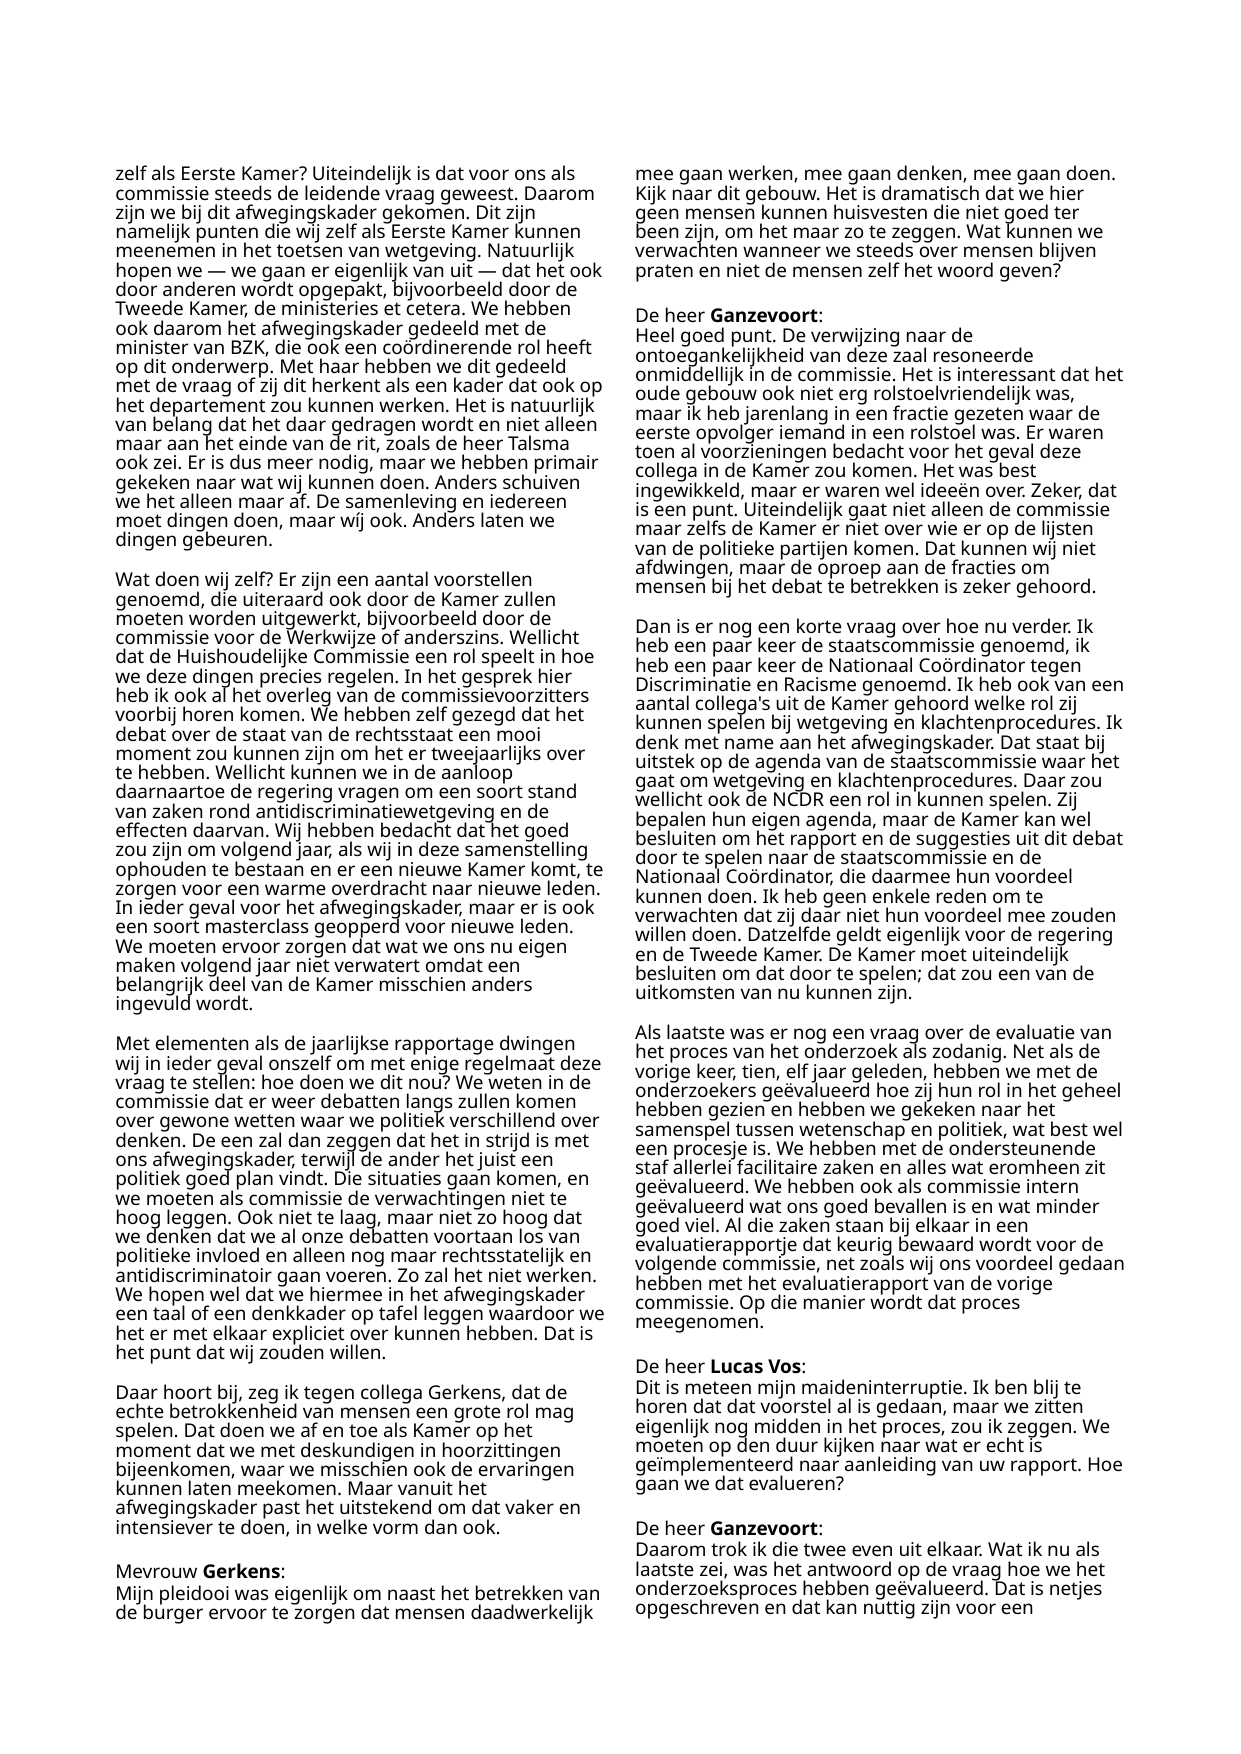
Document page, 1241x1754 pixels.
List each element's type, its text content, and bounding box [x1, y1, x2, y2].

text Mevrouw Gerkens: [115, 1559, 605, 1584]
text De heer Lucas Vos: [635, 1353, 1125, 1379]
text zelf als Eerste Kamer? Uiteindelijk is dat voor ons als commissie steeds de leidende vraag geweest. Daarom zijn we bij dit afwegingskader gekomen. Dit zijn namelijk punten die wij zelf als Eerste Kamer kunnen meenemen in het toetsen van wetgeving. Natuurlijk hopen we — we gaan er eigenlijk van uit — dat het ook door anderen wordt opgepakt, bijvoorbeeld door de Tweede Kamer, de ministeries et cetera. We hebben ook daarom het afwegingskader gedeeld met de minister van BZK, die ook een coördinerende rol heeft op dit onderwerp. Met haar hebben we dit gedeeld met de vraag of zij dit herkent als een kader dat ook op het departement zou kunnen werken. Het is natuurlijk van belang dat het daar gedragen wordt en niet alleen maar aan het einde van de rit, zoals de heer Talsma ook zei. Er is dus meer nodig, maar we hebben primair gekeken naar wat wij kunnen doen. Anders schuiven we het alleen maar af. De samenleving en iedereen moet dingen doen, maar wíj ook. Anders laten we dingen gebeuren. [115, 165, 605, 551]
text Heel goed punt. De verwijzing naar de ontoegankelijkheid van deze zaal resoneerde onmiddellijk in de commissie. Het is interessant dat het oude gebouw ook niet erg rolstoelvriendelijk was, maar ik heb jarenlang in een fractie gezeten waar de eerste opvolger iemand in een rolstoel was. Er waren toen al voorzieningen bedacht voor het geval deze collega in de Kamer zou komen. Het was best ingewikkeld, maar er waren wel ideeën over. Zeker, dat is een punt. Uiteindelijk gaat niet alleen de commissie maar zelfs de Kamer er niet over wie er op de lijsten van de politieke partijen komen. Dat kunnen wij niet afdwingen, maar de oproep aan de fracties om mensen bij het debat te betrekken is zeker gehoord. [635, 327, 1125, 597]
text Met elementen als de jaarlijkse rapportage dwingen wij in ieder geval onszelf om met enige regelmaat deze vraag te stellen: hoe doen we dit nou? We weten in de commissie dat er weer debatten langs zullen komen over gewone wetten waar we politiek verschillend over denken. De een zal dan zeggen dat het in strijd is met ons afwegingskader, terwijl de ander het juist een politiek goed plan vindt. Die situaties gaan komen, en we moeten als commissie de verwachtingen niet te hoog leggen. Ook niet te laag, maar niet zo hoog dat we denken dat we al onze debatten voortaan los van politieke invloed en alleen nog maar rechtsstatelijk en antidiscriminatoir gaan voeren. Zo zal het niet werken. We hopen wel dat we hiermee in het afwegingskader een taal of een denkkader op tafel leggen waardoor we het er met elkaar expliciet over kunnen hebben. Dat is het punt dat wij zouden willen. [115, 1035, 605, 1363]
text De heer Ganzevoort: [635, 302, 1125, 327]
text Dan is er nog een korte vraag over hoe nu verder. Ik heb een paar keer de staatscommissie genoemd, ik heb een paar keer de Nationaal Coördinator tegen Discriminatie en Racisme genoemd. Ik heb ook van een aantal collega's uit de Kamer gehoord welke rol zij kunnen spelen bij wetgeving en klachtenprocedures. Ik denk met name aan het afwegingskader. Dat staat bij uitstek op de agenda van de staatscommissie waar het gaat om wetgeving en klachtenprocedures. Daar zou wellicht ook de NCDR een rol in kunnen spelen. Zij bepalen hun eigen agenda, maar de Kamer kan wel besluiten om het rapport en de suggesties uit dit debat door te spelen naar de staatscommissie en de Nationaal Coördinator, die daarmee hun voordeel kunnen doen. Ik heb geen enkele reden om te verwachten dat zij daar niet hun voordeel mee zouden willen doen. Datzelfde geldt eigenlijk voor de regering en de Tweede Kamer. De Kamer moet uiteindelijk besluiten om dat door te spelen; dat zou een van de uitkomsten van nu kunnen zijn. [635, 618, 1125, 1003]
text Als laatste was er nog een vraag over de evaluatie van het proces van het onderzoek als zodanig. Net als de vorige keer, tien, elf jaar geleden, hebben we met de onderzoekers geëvalueerd hoe zij hun rol in het geheel hebben gezien en hebben we gekeken naar het samenspel tussen wetenschap en politiek, wat best wel een procesje is. We hebben met de ondersteunende staf allerlei facilitaire zaken en alles wat eromheen zit geëvalueerd. We hebben ook als commissie intern geëvalueerd wat ons goed bevallen is en wat minder goed viel. Al die zaken staan bij elkaar in een evaluatierapportje dat keurig bewaard wordt voor de volgende commissie, net zoals wij ons voordeel gedaan hebben met het evaluatierapport van de vorige commissie. Op die manier wordt dat proces meegenomen. [635, 1024, 1125, 1332]
text Wat doen wij zelf? Er zijn een aantal voorstellen genoemd, die uiteraard ook door de Kamer zullen moeten worden uitgewerkt, bijvoorbeeld door de commissie voor de Werkwijze of anderszins. Wellicht dat de Huishoudelijke Commissie een rol speelt in hoe we deze dingen precies regelen. In het gesprek hier heb ik ook al het overleg van de commissievoorzitters voorbij horen komen. We hebben zelf gezegd dat het debat over de staat van de rechtsstaat een mooi moment zou kunnen zijn om het er tweejaarlijks over te hebben. Wellicht kunnen we in de aanloop daarnaartoe de regering vragen om een soort stand van zaken rond antidiscriminatiewetgeving en de effecten daarvan. Wij hebben bedacht dat het goed zou zijn om volgend jaar, als wij in deze samenstelling ophouden te bestaan en er een nieuwe Kamer komt, te zorgen voor een warme overdracht naar nieuwe leden. In ieder geval voor het afwegingskader, maar er is ook een soort masterclass geopperd voor nieuwe leden. We moeten ervoor zorgen dat wat we ons nu eigen maken volgend jaar niet verwatert omdat een belangrijk deel van de Kamer misschien anders ingevuld wordt. [115, 571, 605, 1015]
text Daarom trok ik die twee even uit elkaar. Wat ik nu als laatste zei, was het antwoord op de vraag hoe we het onderzoeksproces hebben geëvalueerd. Dat is netjes opgeschreven en dat kan nuttig zijn voor een [635, 1541, 1125, 1618]
text mee gaan werken, mee gaan denken, mee gaan doen. Kijk naar dit gebouw. Het is dramatisch dat we hier geen mensen kunnen huisvesten die niet goed ter been zijn, om het maar zo te zeggen. Wat kunnen we verwachten wanneer we steeds over mensen blijven praten en niet de mensen zelf het woord geven? [635, 165, 1125, 281]
text De heer Ganzevoort: [635, 1516, 1125, 1541]
text Dit is meteen mijn maideninterruptie. Ik ben blij te horen dat dat voorstel al is gedaan, maar we zitten eigenlijk nog midden in het proces, zou ik zeggen. We moeten op den duur kijken naar wat er echt is geïmplementeerd naar aanleiding van uw rapport. Hoe gaan we dat evalueren? [635, 1379, 1125, 1495]
text Daar hoort bij, zeg ik tegen collega Gerkens, dat de echte betrokkenheid van mensen een grote rol mag spelen. Dat doen we af en toe als Kamer op het moment dat we met deskundigen in hoorzittingen bijeenkomen, waar we misschien ook de ervaringen kunnen laten meekomen. Maar vanuit het afwegingskader past het uitstekend om dat vaker en intensiever te doen, in welke vorm dan ook. [115, 1384, 605, 1538]
text Mijn pleidooi was eigenlijk om naast het betrekken van de burger ervoor te zorgen dat mensen daadwerkelijk [115, 1584, 605, 1623]
